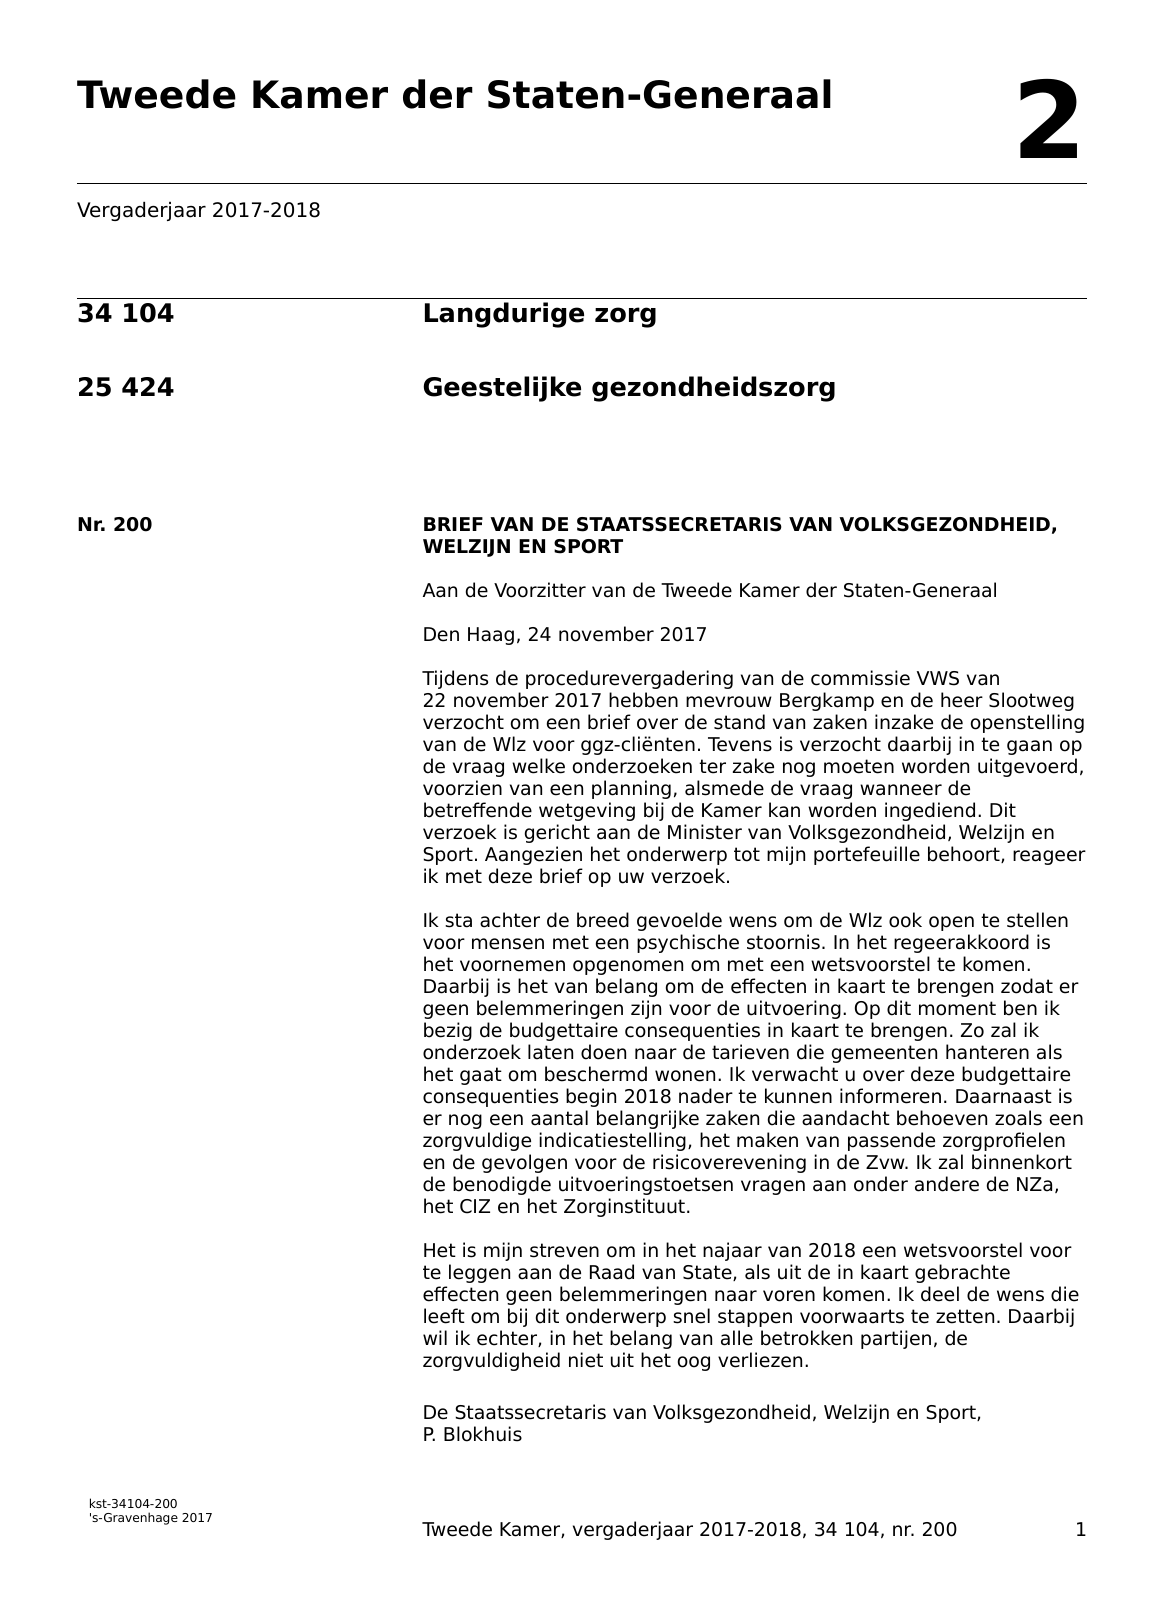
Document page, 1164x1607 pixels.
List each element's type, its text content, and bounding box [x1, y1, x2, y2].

text kst-34104-200 [88, 1497, 323, 1511]
subtitle 25 424 Geestelijke gezondheidszorg [77, 373, 1087, 403]
text 's-Gravenhage 2017 [88, 1511, 323, 1525]
text Tijdens de procedurevergadering van de commissie VWS van 22 november 2017 hebben mevrouw Bergkamp en de heer Slootweg verzocht om een brief over de stand van zaken inzake de openstelling van de Wlz voor ggz-cliënten. Tevens is verzocht daarbij in te gaan op de vraag welke onderzoeken ter zake nog moeten worden uitgevoerd, voorzien van een planning, alsmede de vraag wanneer de betreffende wetgeving bij de Kamer kan worden ingediend. Dit verzoek is gericht aan de Minister van Volksgezondheid, Welzijn en Sport. Aangezien het onderwerp tot mijn portefeuille behoort, reageer ik met deze brief op uw verzoek. [422, 668, 1087, 888]
text De Staatssecretaris van Volksgezondheid, Welzijn en Sport, P. Blokhuis [422, 1402, 1087, 1446]
text Den Haag, 24 november 2017 [422, 624, 1087, 646]
table_cell Vergaderjaar 2017-2018 [77, 184, 1087, 298]
text Het is mijn streven om in het najaar van 2018 een wetsvoorstel voor te leggen aan de Raad van State, als uit de in kaart gebrachte effecten geen belemmeringen naar voren komen. Ik deel de wens die leeft om bij dit onderwerp snel stappen voorwaarts te zetten. Daarbij wil ik echter, in het belang van alle betrokken partijen, de zorgvuldigheid niet uit het oog verliezen. [422, 1240, 1087, 1372]
subtitle Nr. 200 BRIEF VAN DE STAATSSECRETARIS VAN VOLKSGEZONDHEID, WELZIJN EN SPORT [77, 514, 1087, 558]
text Ik sta achter de breed gevoelde wens om de Wlz ook open te stellen voor mensen met een psychische stoornis. In het regeerakkoord is het voornemen opgenomen om met een wetsvoorstel te komen. Daarbij is het van belang om de effecten in kaart te brengen zodat er geen belemmeringen zijn voor de uitvoering. Op dit moment ben ik bezig de budgettaire consequenties in kaart te brengen. Zo zal ik onderzoek laten doen naar de tarieven die gemeenten hanteren als het gaat om beschermd wonen. Ik verwacht u over deze budgettaire consequenties begin 2018 nader te kunnen informeren. Daarnaast is er nog een aantal belangrijke zaken die aandacht behoeven zoals een zorgvuldige indicatiestelling, het maken van passende zorgprofielen en de gevolgen voor de risicoverevening in de Zvw. Ik zal binnenkort de benodigde uitvoeringstoetsen vragen aan onder andere de NZa, het CIZ en het Zorginstituut. [422, 910, 1087, 1218]
table_header Tweede Kamer der Staten-Generaal [77, 59, 886, 183]
text Aan de Voorzitter van de Tweede Kamer der Staten-Generaal [422, 580, 1087, 602]
subtitle 34 104 Langdurige zorg [77, 299, 1087, 329]
table_header 2 [886, 59, 1087, 183]
